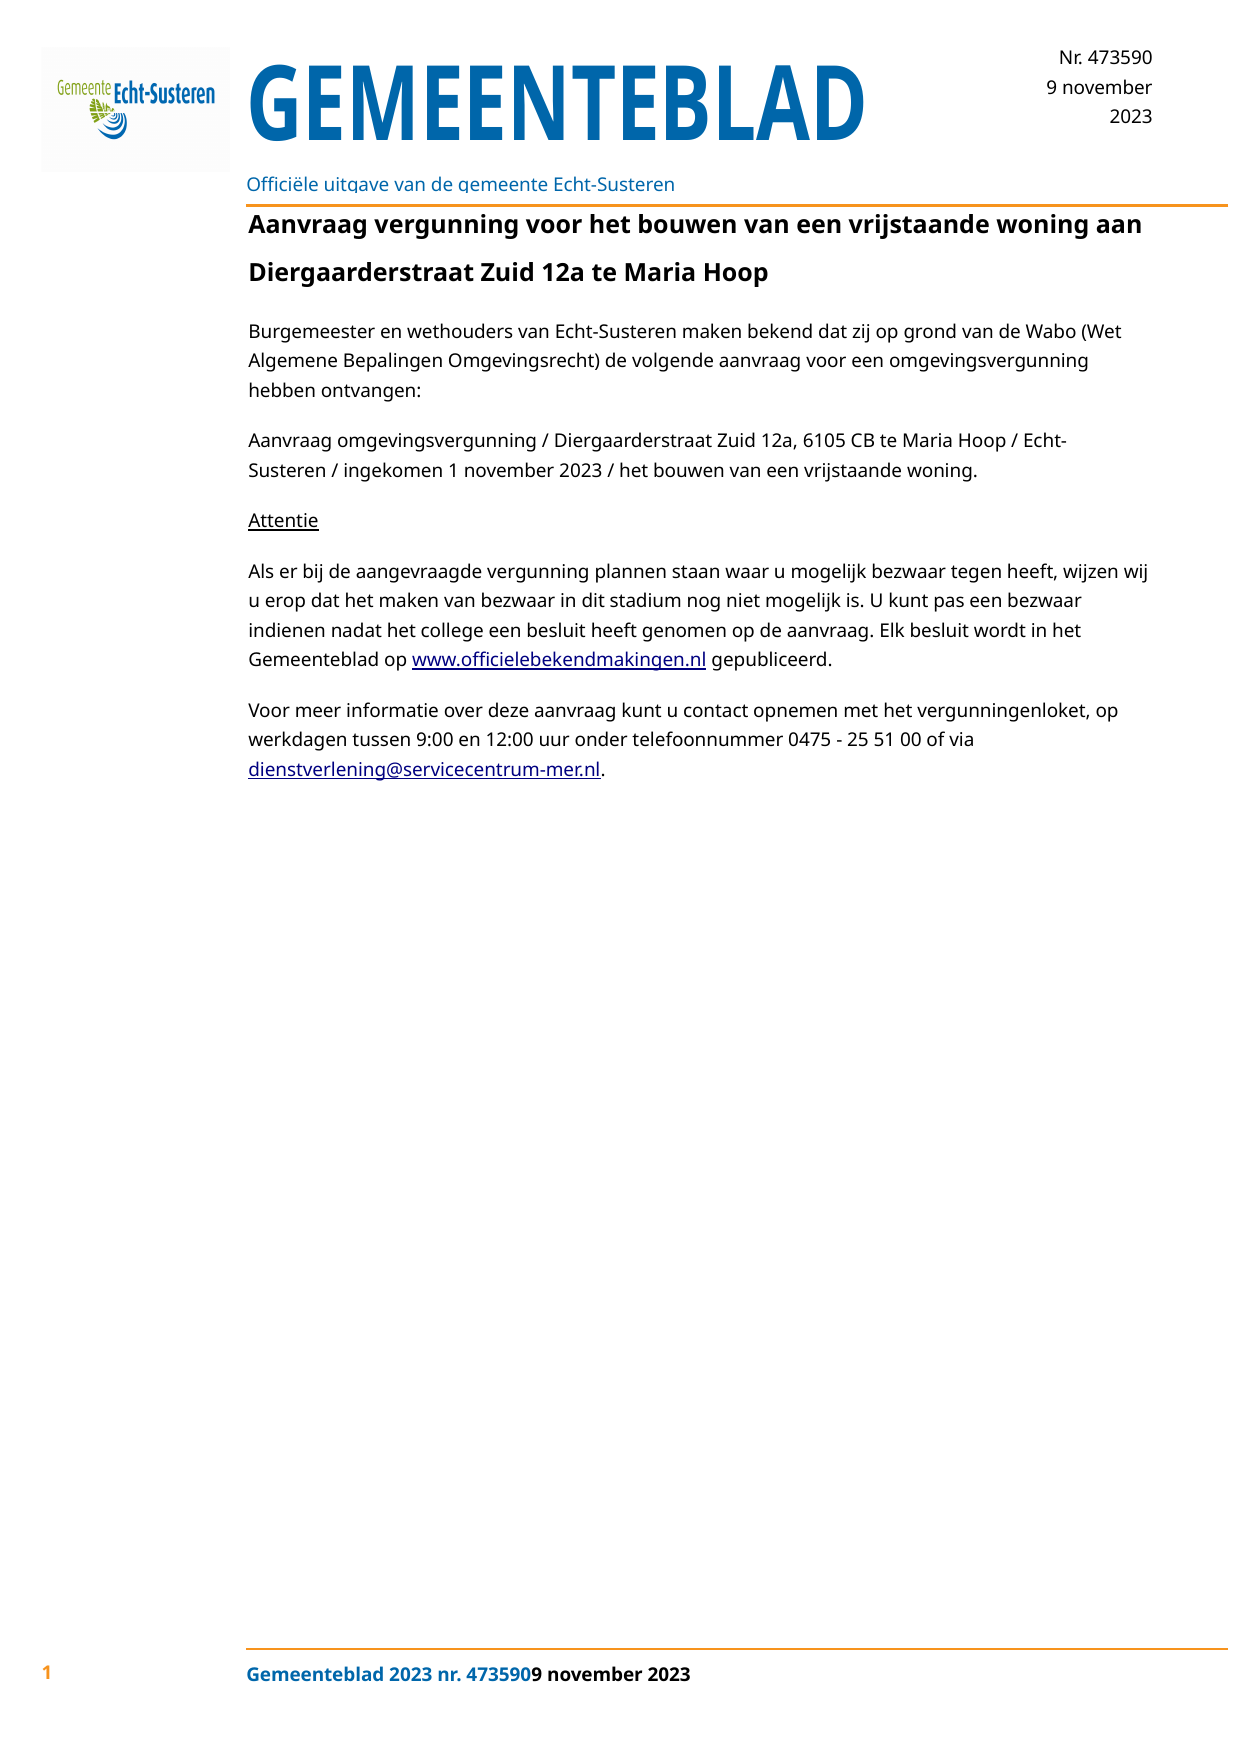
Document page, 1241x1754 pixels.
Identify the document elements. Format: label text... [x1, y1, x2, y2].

text Voor meer informatie over deze aanvraag kunt u contact opnemen met het vergunningenloket, op werkdagen tussen 9:00 en 12:00 uur onder telefoonnummer 0475 - 25 51 00 of via dienstverlening@servicecentrum-mer.nl. [248, 697, 1152, 782]
text Aanvraag omgevingsvergunning / Diergaarderstraat Zuid 12a, 6105 CB te Maria Hoop / Echt-Susteren / ingekomen 1 november 2023 / het bouwen van een vrijstaande woning. [248, 427, 1152, 483]
picture [41, 47, 231, 172]
text Attentie [248, 507, 1152, 533]
text Burgemeester en wethouders van Echt-Susteren maken bekend dat zij op grond van de Wabo (Wet Algemene Bepalingen Omgevingsrecht) de volgende aanvraag voor een omgevingsvergunning hebben ontvangen: [248, 318, 1152, 403]
text Aanvraag vergunning voor het bouwen van een vrijstaande woning aan Diergaarderstraat Zuid 12a te Maria Hoop [248, 207, 1152, 288]
text Als er bij de aangevraagde vergunning plannen staan waar u mogelijk bezwaar tegen heeft, wijzen wij u erop dat het maken van bezwaar in dit stadium nog niet mogelijk is. U kunt pas een bezwaar indienen nadat het college een besluit heeft genomen op de aanvraag. Elk besluit wordt in het Gemeenteblad op www.officielebekendmakingen.nl gepubliceerd. [248, 558, 1152, 672]
